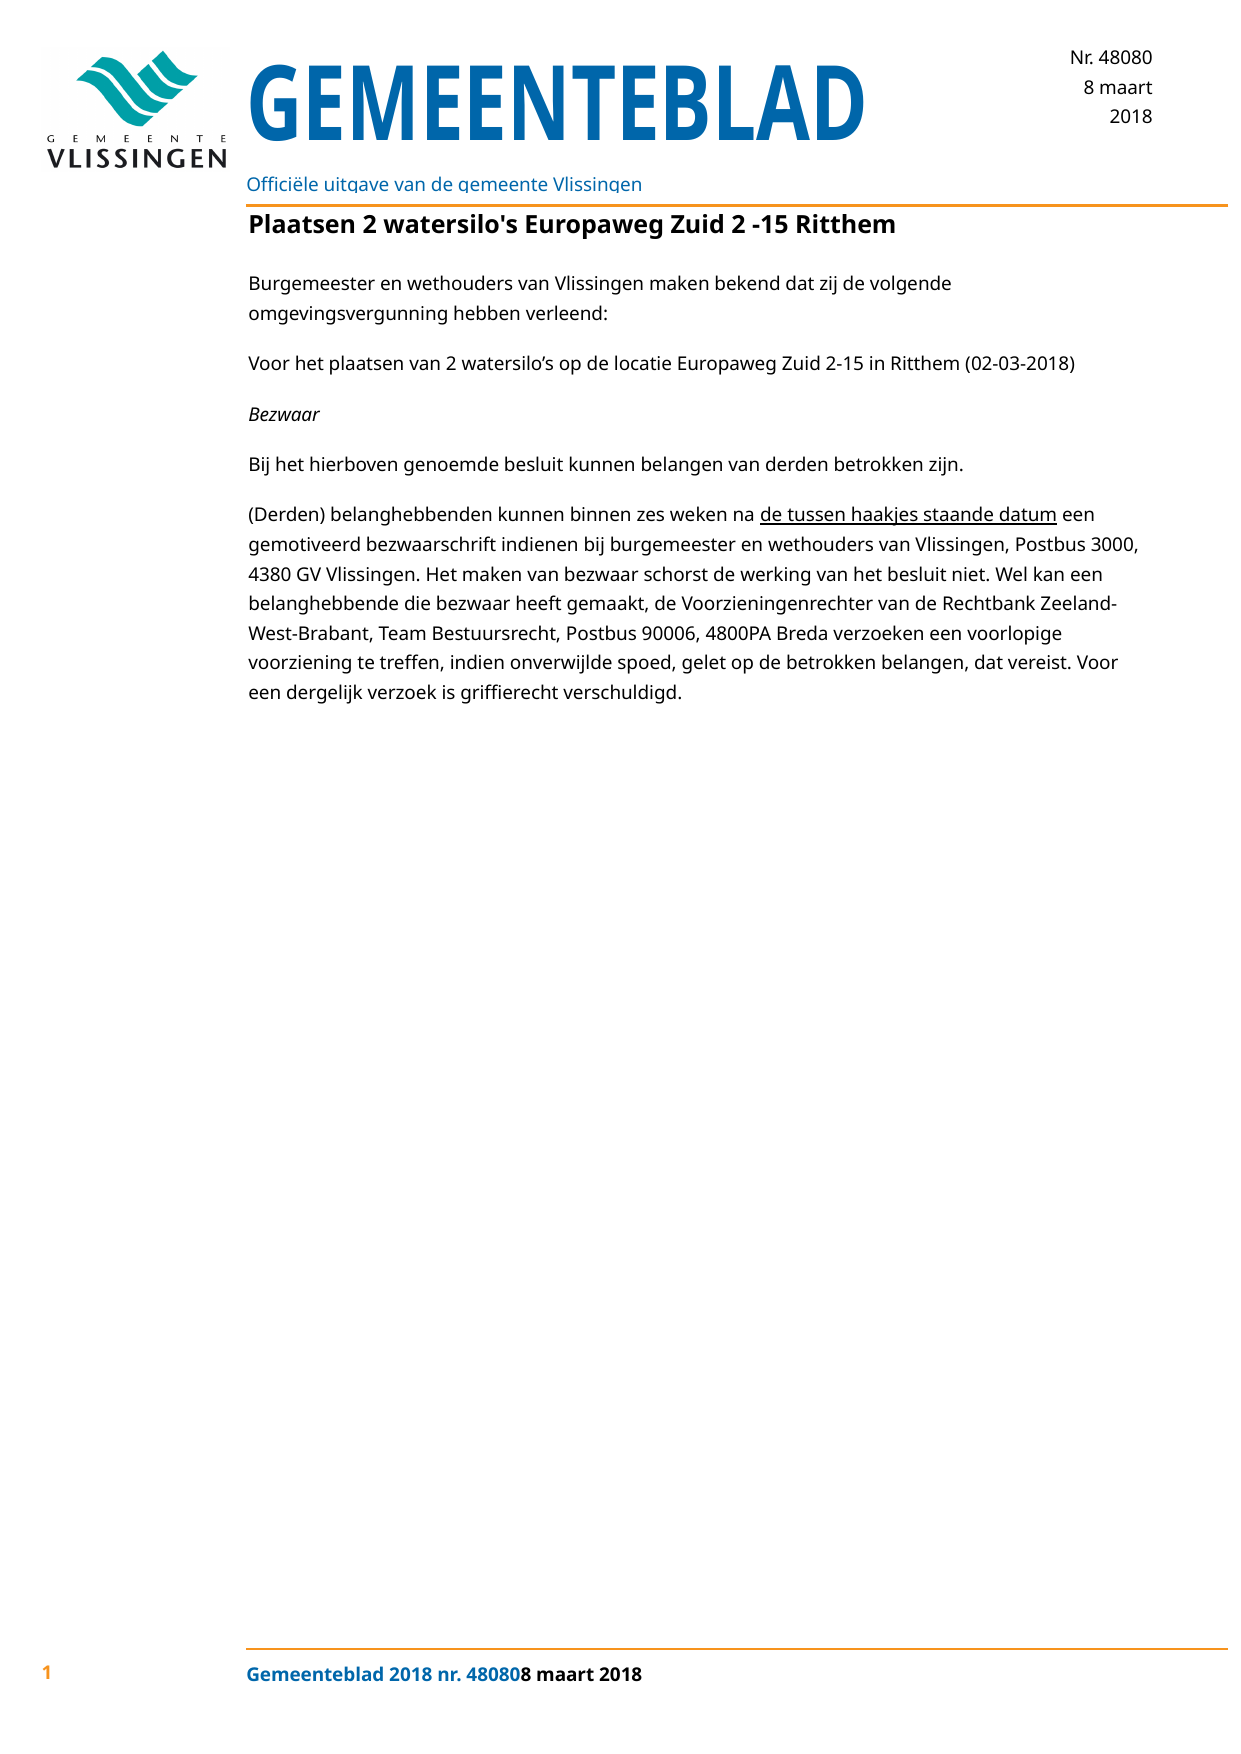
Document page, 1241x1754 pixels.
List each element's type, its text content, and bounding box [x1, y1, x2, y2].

text Bij het hierboven genoemde besluit kunnen belangen van derden betrokken zijn. [248, 451, 1152, 477]
text (Derden) belanghebbenden kunnen binnen zes weken na de tussen haakjes staande datum een gemotiveerd bezwaarschrift indienen bij burgemeester en wethouders van Vlissingen, Postbus 3000, 4380 GV Vlissingen. Het maken van bezwaar schorst de werking van het besluit niet. Wel kan een belanghebbende die bezwaar heeft gemaakt, de Voorzieningenrechter van de Rechtbank Zeeland-West-Brabant, Team Bestuursrecht, Postbus 90006, 4800PA Breda verzoeken een voorlopige voorziening te treffen, indien onverwijlde spoed, gelet op de betrokken belangen, dat vereist. Voor een dergelijk verzoek is griffierecht verschuldigd. [248, 502, 1152, 705]
text Voor het plaatsen van 2 watersilo’s op de locatie Europaweg Zuid 2-15 in Ritthem (02-03-2018) [248, 350, 1152, 376]
text Plaatsen 2 watersilo's Europaweg Zuid 2 -15 Ritthem [248, 207, 1152, 241]
picture [41, 47, 231, 172]
text Burgemeester en wethouders van Vlissingen maken bekend dat zij de volgende omgevingsvergunning hebben verleend: [248, 270, 1152, 326]
text Bezwaar [248, 401, 1152, 426]
